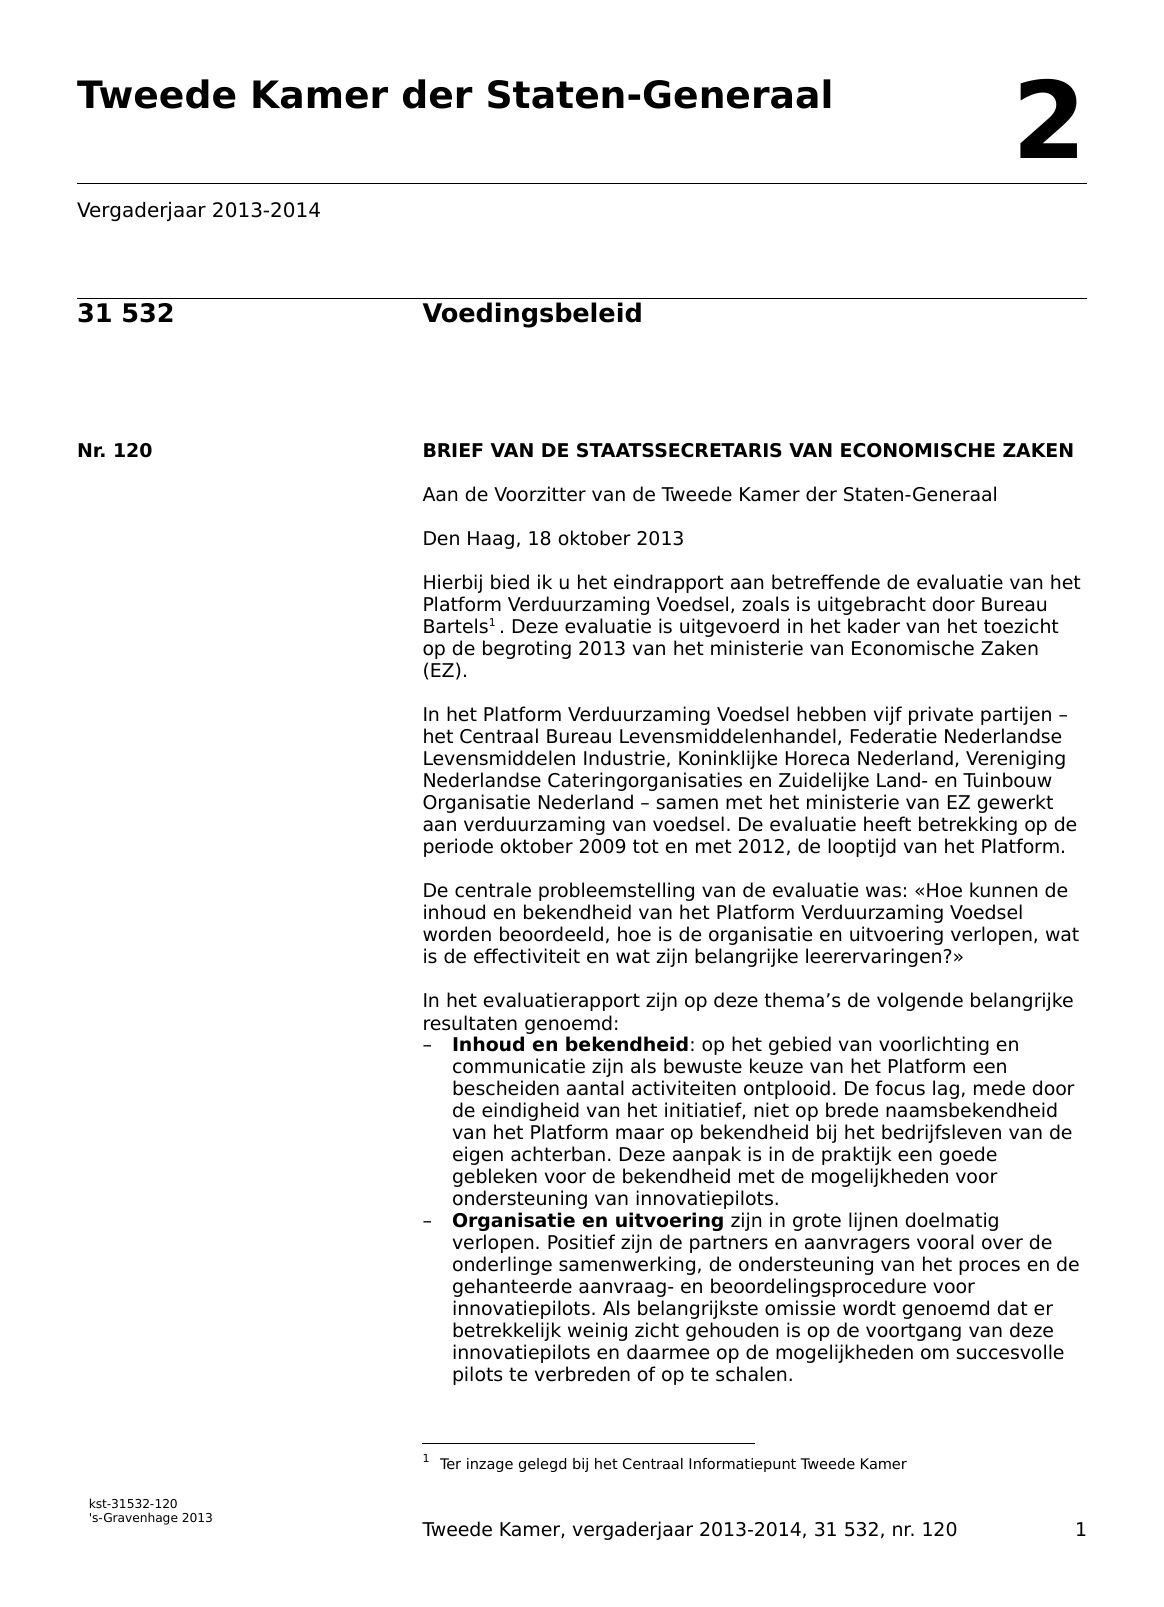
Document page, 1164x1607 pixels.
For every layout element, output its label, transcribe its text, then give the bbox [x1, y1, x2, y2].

table_header Tweede Kamer der Staten-Generaal [77, 59, 886, 183]
text – Organisatie en uitvoering zijn in grote lijnen doelmatig verlopen. Positief zijn de partners en aanvragers vooral over de onderlinge samenwerking, de ondersteuning van het proces en de gehanteerde aanvraag- en beoordelingsprocedure voor innovatiepilots. Als belangrijkste omissie wordt genoemd dat er betrekkelijk weinig zicht gehouden is op de voortgang van deze innovatiepilots en daarmee op de mogelijkheden om succesvolle pilots te verbreden of op te schalen. [422, 1210, 1087, 1386]
text Aan de Voorzitter van de Tweede Kamer der Staten-Generaal [422, 484, 1087, 506]
subtitle Nr. 120 BRIEF VAN DE STAATSSECRETARIS VAN ECONOMISCHE ZAKEN [77, 440, 1087, 462]
text Ter inzage gelegd bij het Centraal Informatiepunt Tweede Kamer [422, 1452, 1087, 1474]
text De centrale probleemstelling van de evaluatie was: «Hoe kunnen de inhoud en bekendheid van het Platform Verduurzaming Voedsel worden beoordeeld, hoe is de organisatie en uitvoering verlopen, wat is de effectiviteit en wat zijn belangrijke leerervaringen?» [422, 880, 1087, 968]
text – Inhoud en bekendheid: op het gebied van voorlichting en communicatie zijn als bewuste keuze van het Platform een bescheiden aantal activiteiten ontplooid. De focus lag, mede door de eindigheid van het initiatief, niet op brede naamsbekendheid van het Platform maar op bekendheid bij het bedrijfsleven van de eigen achterban. Deze aanpak is in de praktijk een goede gebleken voor de bekendheid met de mogelijkheden voor ondersteuning van innovatiepilots. [422, 1034, 1087, 1210]
table_cell Vergaderjaar 2013-2014 [77, 184, 1087, 298]
text kst-31532-120 [88, 1497, 323, 1511]
table_header 2 [886, 59, 1087, 183]
text Den Haag, 18 oktober 2013 [422, 528, 1087, 550]
text In het Platform Verduurzaming Voedsel hebben vijf private partijen – het Centraal Bureau Levensmiddelenhandel, Federatie Nederlandse Levensmiddelen Industrie, Koninklijke Horeca Nederland, Vereniging Nederlandse Cateringorganisaties en Zuidelijke Land- en Tuinbouw Organisatie Nederland – samen met het ministerie van EZ gewerkt aan verduurzaming van voedsel. De evaluatie heeft betrekking op de periode oktober 2009 tot en met 2012, de looptijd van het Platform. [422, 704, 1087, 858]
text 's-Gravenhage 2013 [88, 1511, 323, 1525]
subtitle 31 532 Voedingsbeleid [77, 299, 1087, 329]
text In het evaluatierapport zijn op deze thema’s de volgende belangrijke resultaten genoemd: [422, 990, 1087, 1034]
text Hierbij bied ik u het eindrapport aan betreffende de evaluatie van het Platform Verduurzaming Voedsel, zoals is uitgebracht door Bureau Bartels. Deze evaluatie is uitgevoerd in het kader van het toezicht op de begroting 2013 van het ministerie van Economische Zaken (EZ). [422, 572, 1087, 682]
